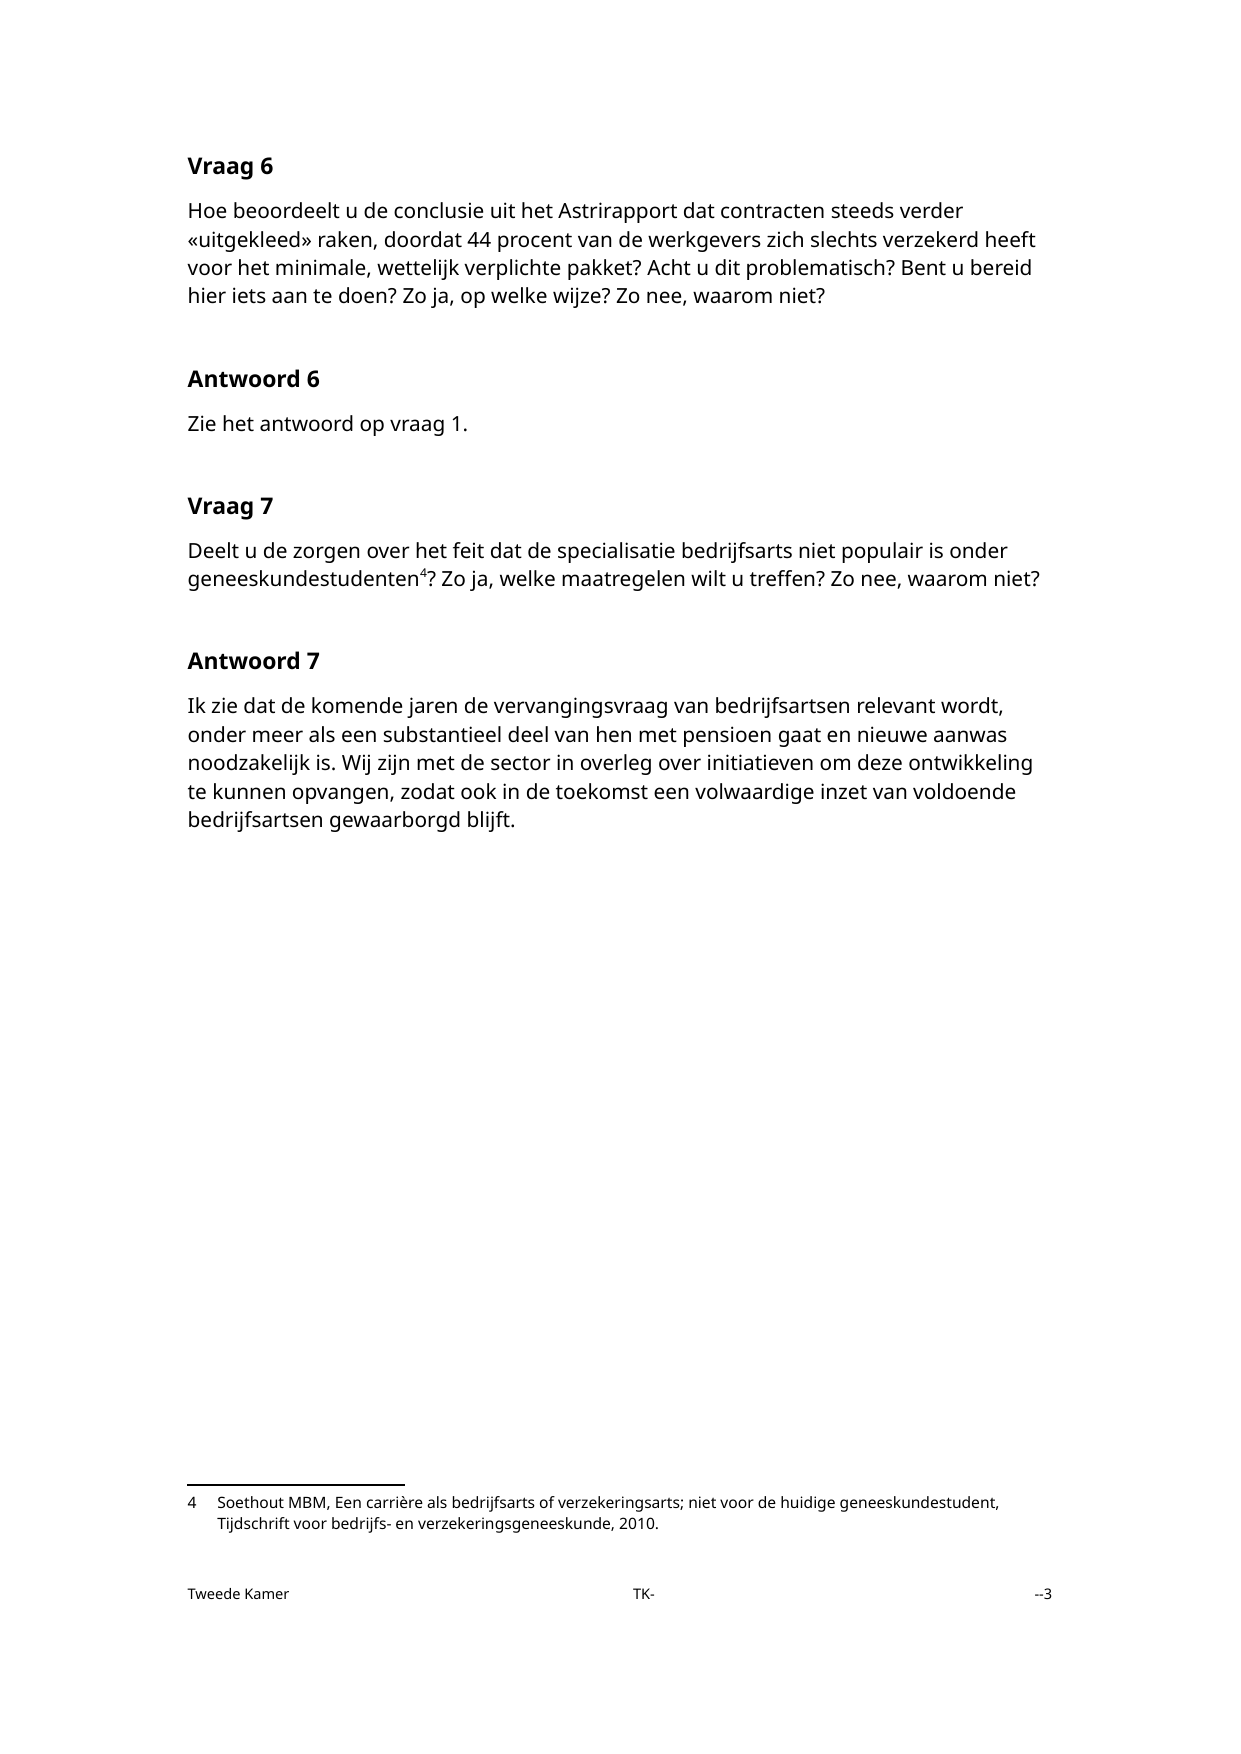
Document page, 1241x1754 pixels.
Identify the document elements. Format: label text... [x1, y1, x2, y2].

subtitle Vraag 6 [187, 150, 1053, 181]
subtitle Antwoord 7 [187, 645, 1053, 677]
subtitle Antwoord 6 [187, 362, 1053, 394]
text Ik zie dat de komende jaren de vervangingsvraag van bedrijfsartsen relevant wordt, onder meer als een substantieel deel van hen met pensioen gaat en nieuwe aanwas noodzakelijk is. Wij zijn met de sector in overleg over initiatieven om deze ontwikkeling te kunnen opvangen, zodat ook in de toekomst een volwaardige inzet van voldoende bedrijfsartsen gewaarborgd blijft. [187, 692, 1053, 834]
text Soethout MBM, Een carrière als bedrijfsarts of verzekeringsarts; niet voor de huidige geneeskundestudent, Tijdschrift voor bedrijfs- en verzekeringsgeneeskunde, 2010. [187, 1477, 1053, 1534]
subtitle Vraag 7 [187, 490, 1053, 521]
text Zie het antwoord op vraag 1. [187, 409, 1053, 437]
text Deelt u de zorgen over het feit dat de specialisatie bedrijfsarts niet populair is onder geneeskundestudenten? Zo ja, welke maatregelen wilt u treffen? Zo nee, waarom niet? [187, 536, 1053, 593]
text Hoe beoordeelt u de conclusie uit het Astrirapport dat contracten steeds verder «uitgekleed» raken, doordat 44 procent van de werkgevers zich slechts verzekerd heeft voor het minimale, wettelijk verplichte pakket? Acht u dit problematisch? Bent u bereid hier iets aan te doen? Zo ja, op welke wijze? Zo nee, waarom niet? [187, 196, 1053, 310]
